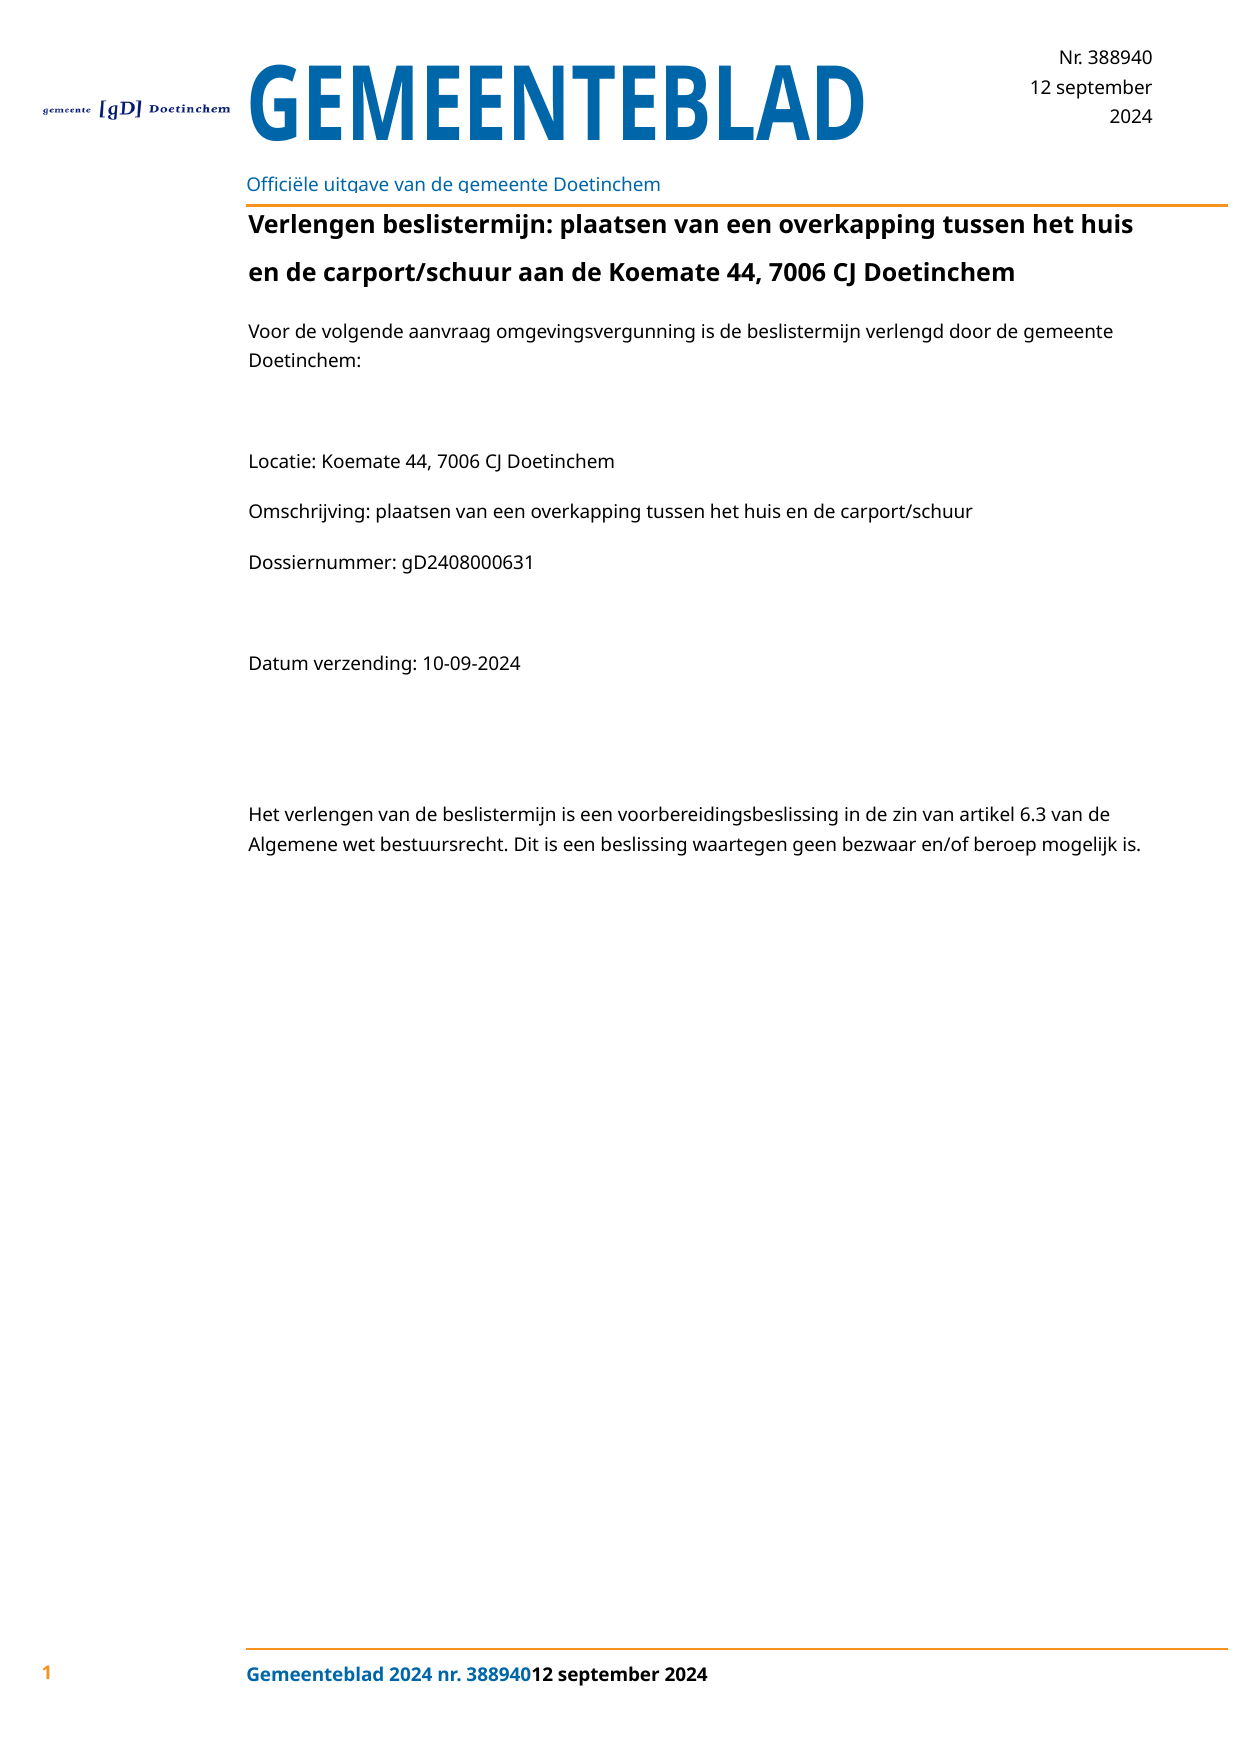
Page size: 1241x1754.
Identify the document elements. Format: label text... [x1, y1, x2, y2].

text Het verlengen van de beslistermijn is een voorbereidingsbeslissing in de zin van artikel 6.3 van de Algemene wet bestuursrecht. Dit is een beslissing waartegen geen bezwaar en/of beroep mogelijk is. [248, 801, 1152, 857]
picture [41, 47, 231, 172]
text Voor de volgende aanvraag omgevingsvergunning is de beslistermijn verlengd door de gemeente Doetinchem: [248, 318, 1152, 373]
text Verlengen beslistermijn: plaatsen van een overkapping tussen het huis en de carport/schuur aan de Koemate 44, 7006 CJ Doetinchem [248, 207, 1152, 288]
text Dossiernummer: gD2408000631 [248, 549, 1152, 575]
text Omschrijving: plaatsen van een overkapping tussen het huis en de carport/schuur [248, 499, 1152, 524]
text Locatie: Koemate 44, 7006 CJ Doetinchem [248, 448, 1152, 474]
text Datum verzending: 10-09-2024 [248, 650, 1152, 676]
